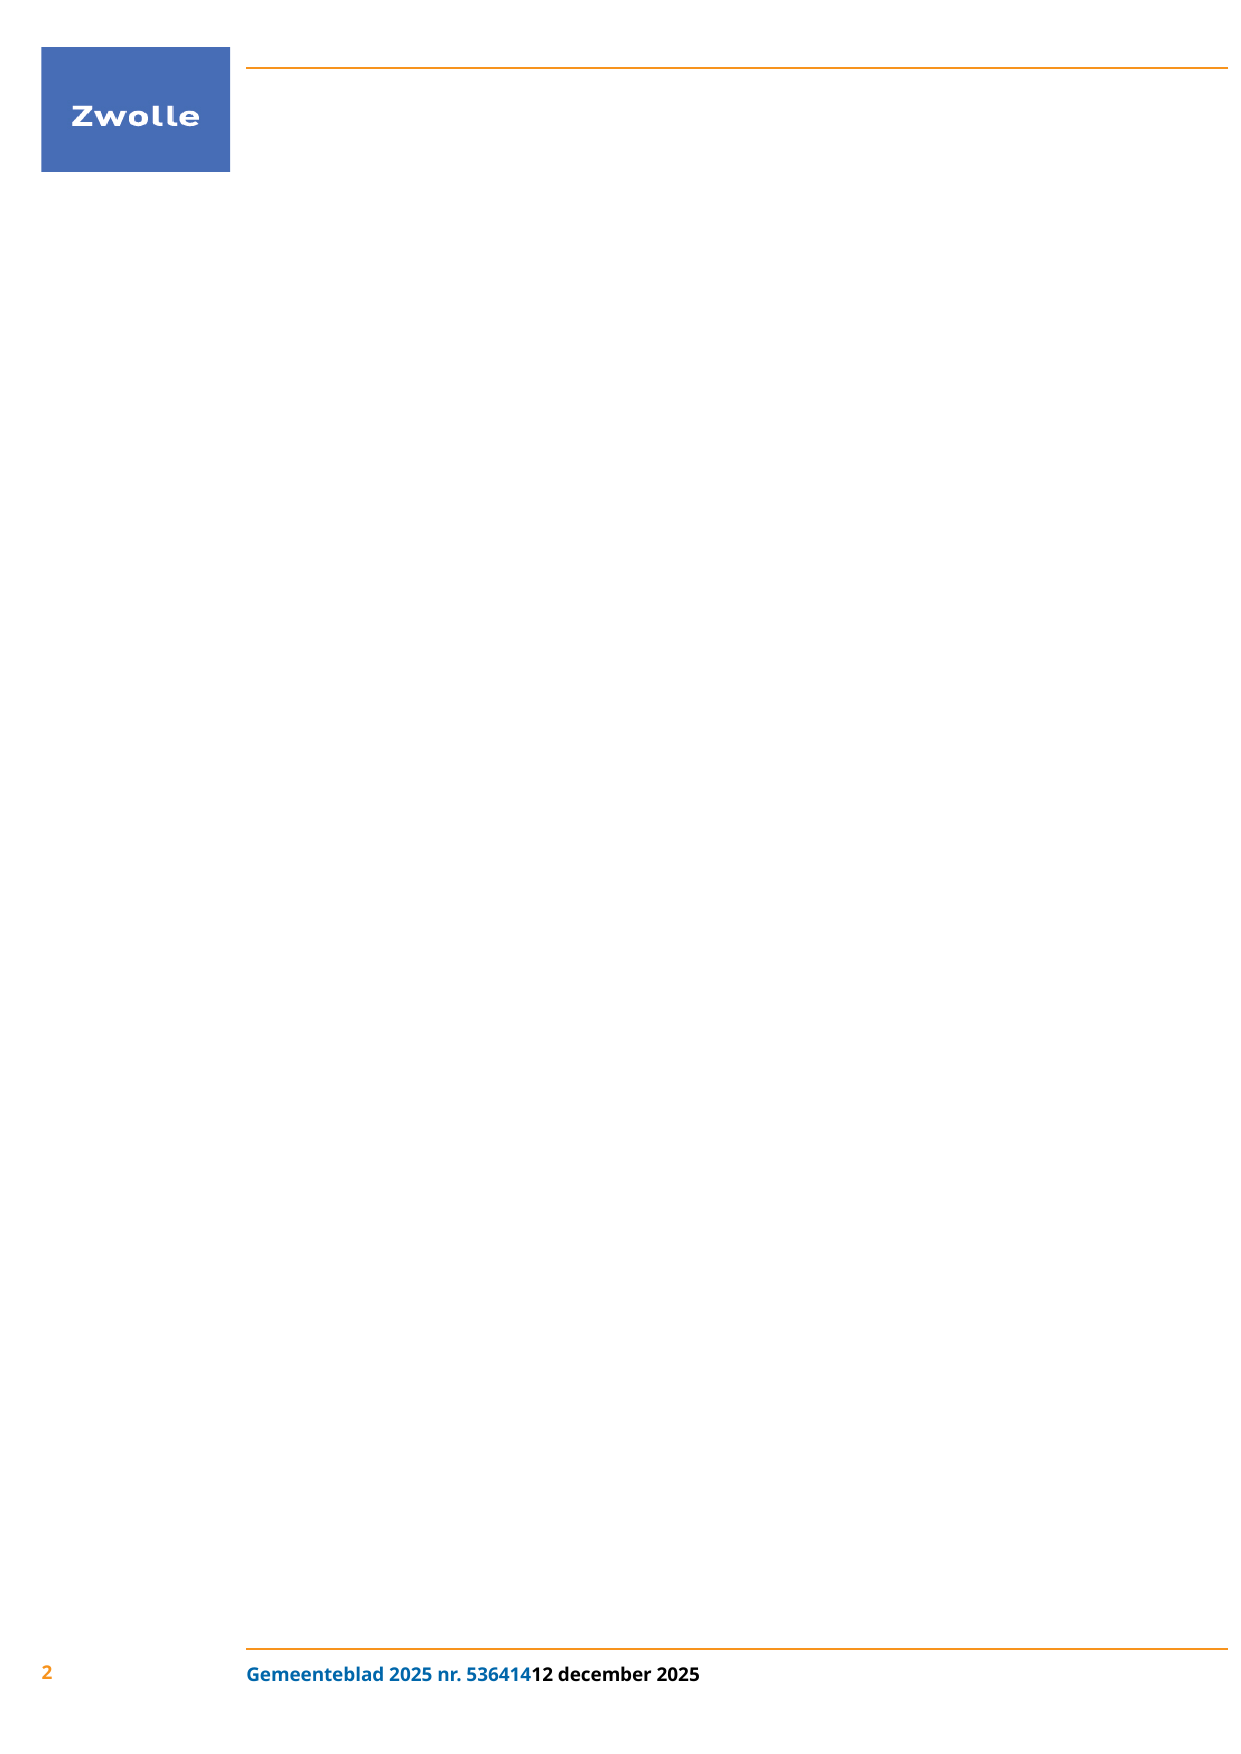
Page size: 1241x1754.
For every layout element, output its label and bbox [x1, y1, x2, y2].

picture [41, 47, 231, 172]
